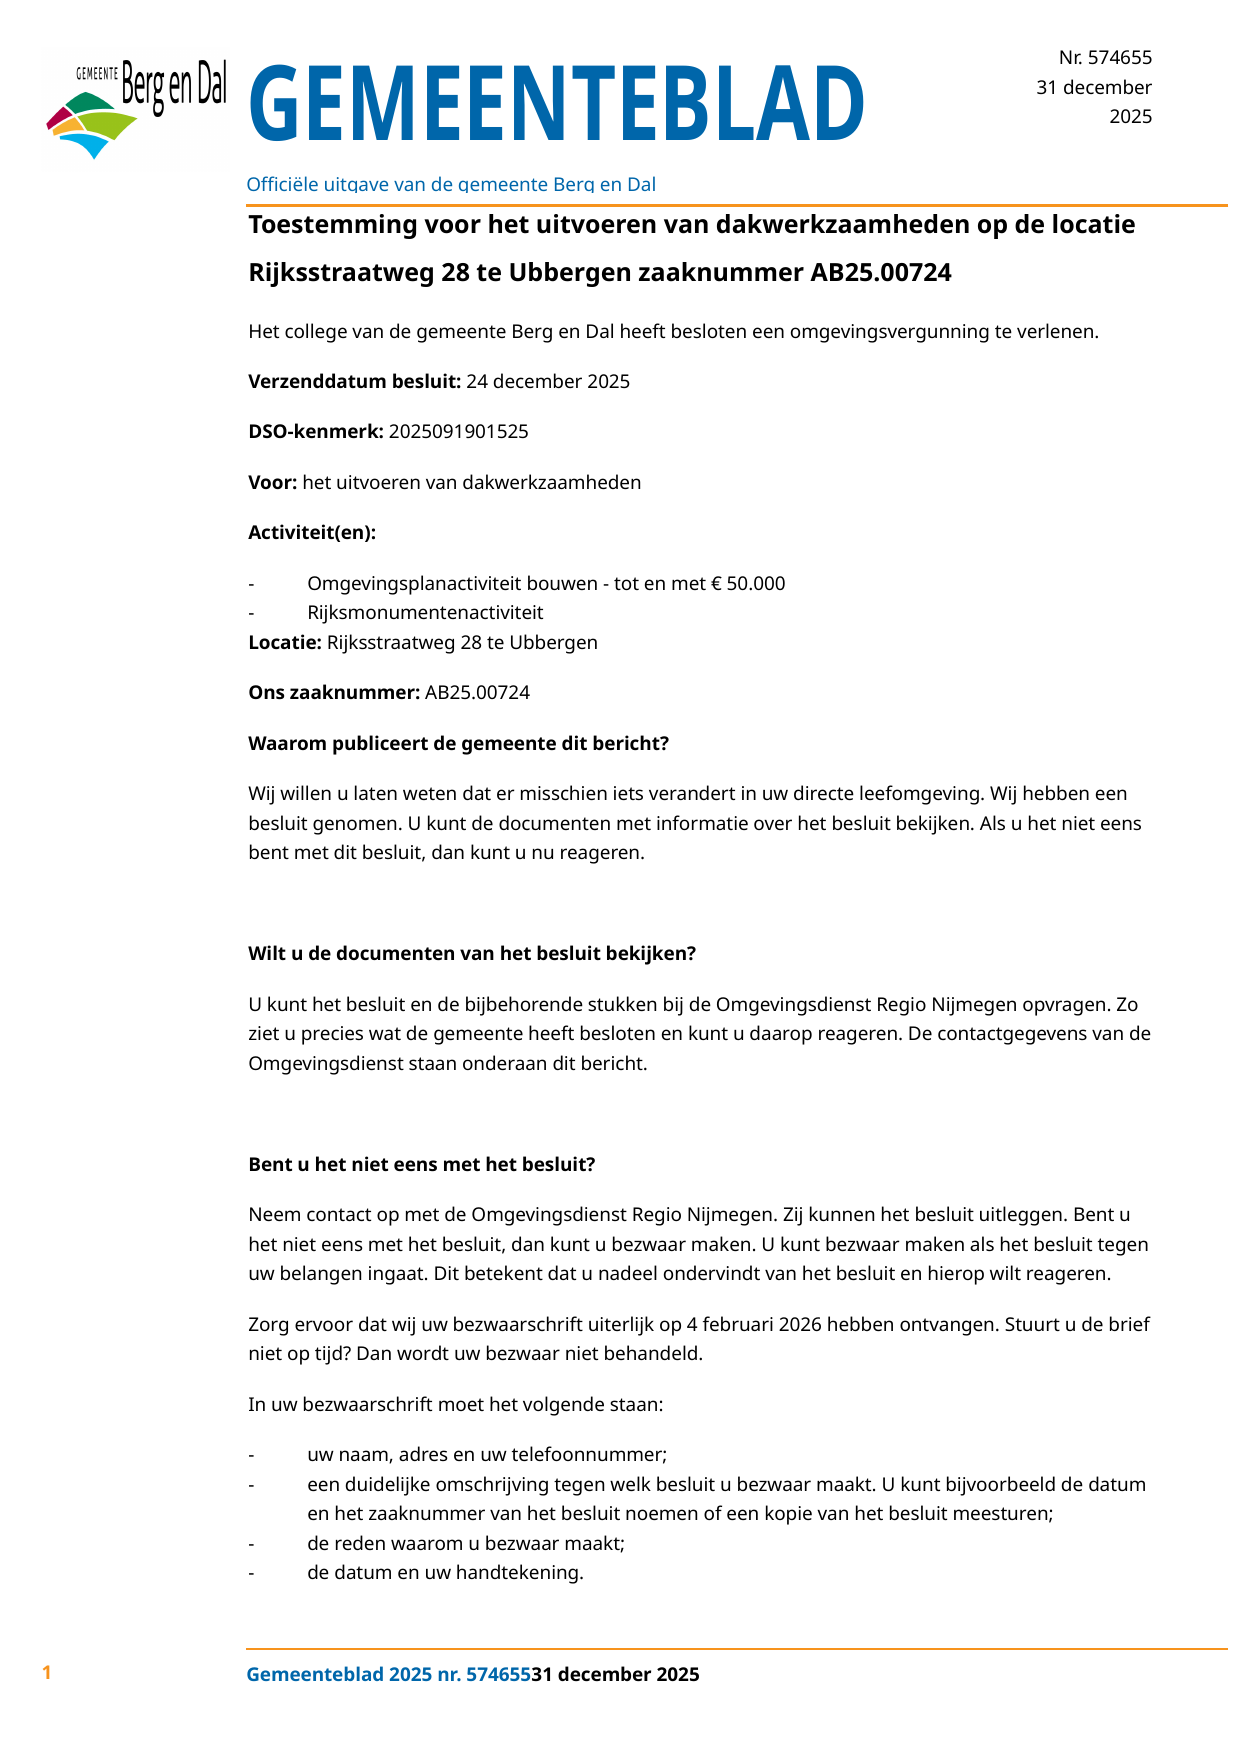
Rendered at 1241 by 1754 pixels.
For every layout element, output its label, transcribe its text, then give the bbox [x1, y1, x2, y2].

text Verzenddatum besluit: 24 december 2025 [248, 368, 1152, 394]
text Wij willen u laten weten dat er misschien iets verandert in uw directe leefomgeving. Wij hebben een besluit genomen. U kunt de documenten met informatie over het besluit bekijken. Als u het niet eens bent met dit besluit, dan kunt u nu reageren. [248, 780, 1152, 865]
list de datum en uw handtekening. [248, 1559, 1152, 1585]
list een duidelijke omschrijving tegen welk besluit u bezwaar maakt. U kunt bijvoorbeeld de datum en het zaaknummer van het besluit noemen of een kopie van het besluit meesturen; [248, 1471, 1152, 1526]
text Zorg ervoor dat wij uw bezwaarschrift uiterlijk op 4 februari 2026 hebben ontvangen. Stuurt u de brief niet op tijd? Dan wordt uw bezwaar niet behandeld. [248, 1311, 1152, 1366]
picture [41, 47, 231, 172]
list Omgevingsplanactiviteit bouwen - tot en met € 50.000 [248, 570, 1152, 596]
text Neem contact op met de Omgevingsdienst Regio Nijmegen. Zij kunnen het besluit uitleggen. Bent u het niet eens met het besluit, dan kunt u bezwaar maken. U kunt bezwaar maken als het besluit tegen uw belangen ingaat. Dit betekent dat u nadeel ondervindt van het besluit en hierop wilt reageren. [248, 1201, 1152, 1286]
text Voor: het uitvoeren van dakwerkzaamheden [248, 469, 1152, 495]
text Wilt u de documenten van het besluit bekijken? [248, 940, 1152, 966]
text Ons zaaknummer: AB25.00724 [248, 679, 1152, 705]
list de reden waarom u bezwaar maakt; [248, 1530, 1152, 1556]
text DSO-kenmerk: 2025091901525 [248, 419, 1152, 444]
text Waarom publiceert de gemeente dit bericht? [248, 730, 1152, 756]
text Het college van de gemeente Berg en Dal heeft besloten een omgevingsvergunning te verlenen. [248, 318, 1152, 344]
text Locatie: Rijksstraatweg 28 te Ubbergen [248, 629, 1152, 655]
text In uw bezwaarschrift moet het volgende staan: [248, 1391, 1152, 1417]
text U kunt het besluit en de bijbehorende stukken bij de Omgevingsdienst Regio Nijmegen opvragen. Zo ziet u precies wat de gemeente heeft besloten en kunt u daarop reageren. De contactgegevens van de Omgevingsdienst staan onderaan dit bericht. [248, 991, 1152, 1076]
list Rijksmonumentenactiviteit [248, 599, 1152, 625]
text Activiteit(en): [248, 519, 1152, 545]
text Toestemming voor het uitvoeren van dakwerkzaamheden op de locatie Rijksstraatweg 28 te Ubbergen zaaknummer AB25.00724 [248, 207, 1152, 288]
text Bent u het niet eens met het besluit? [248, 1151, 1152, 1177]
list uw naam, adres en uw telefoonnummer; [248, 1441, 1152, 1467]
